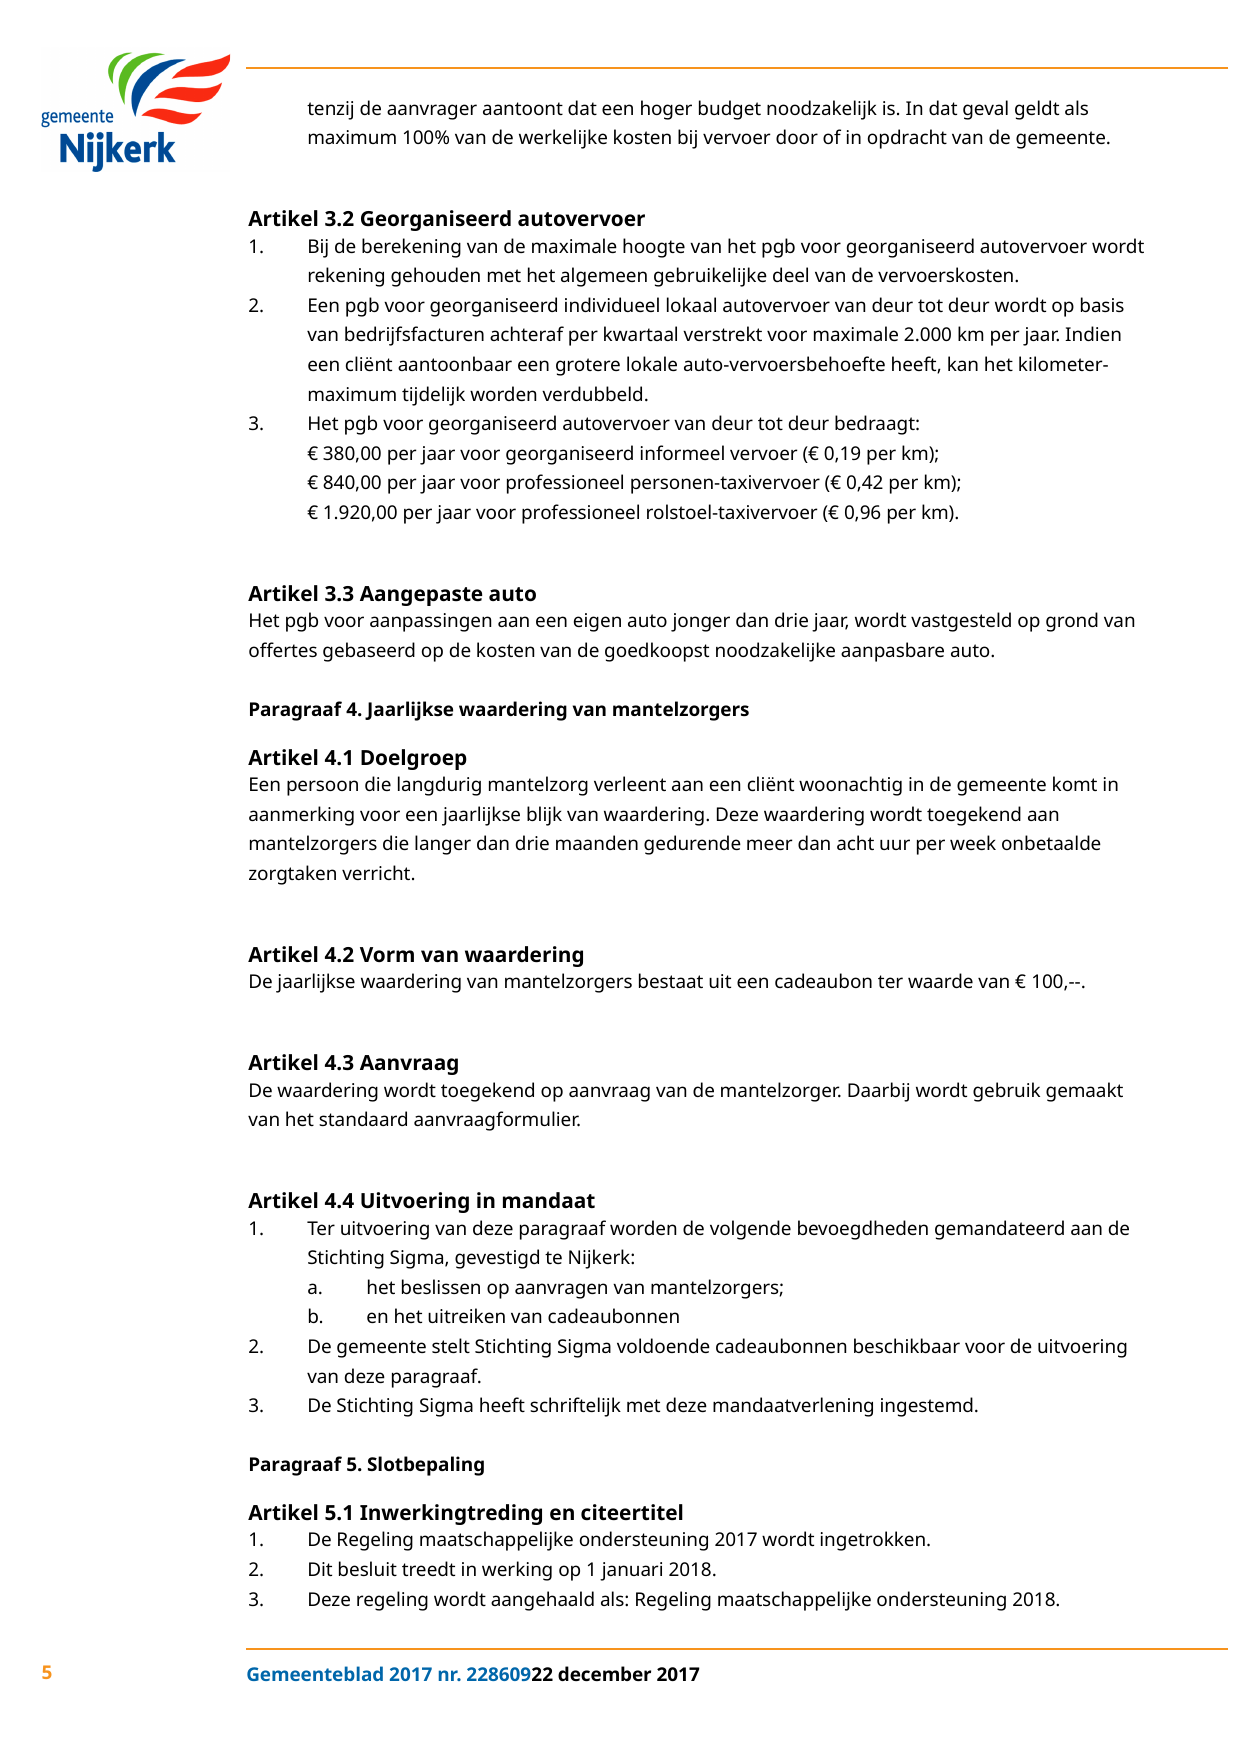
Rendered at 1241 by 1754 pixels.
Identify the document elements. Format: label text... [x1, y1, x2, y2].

text De jaarlijkse waardering van mantelzorgers bestaat uit een cadeaubon ter waarde van € 100,--. [248, 968, 1152, 994]
list Het pgb voor georganiseerd autovervoer van deur tot deur bedraagt: [248, 410, 1152, 436]
list Deze regeling wordt aangehaald als: Regeling maatschappelijke ondersteuning 2018. [248, 1586, 1152, 1611]
list De Regeling maatschappelijke ondersteuning 2017 wordt ingetrokken. [248, 1527, 1152, 1552]
text Artikel 4.2 Vorm van waardering [248, 940, 1152, 968]
list tenzij de aanvrager aantoont dat een hoger budget noodzakelijk is. In dat geval geldt als maximum 100% van de werkelijke kosten bij vervoer door of in opdracht van de gemeente. [248, 95, 1152, 150]
picture [41, 47, 231, 172]
text Een persoon die langdurig mantelzorg verleent aan een cliënt woonachtig in de gemeente komt in aanmerking voor een jaarlijkse blijk van waardering. Deze waardering wordt toegekend aan mantelzorgers die langer dan drie maanden gedurende meer dan acht uur per week onbetaalde zorgtaken verricht. [248, 771, 1152, 886]
text Het pgb voor aanpassingen aan een eigen auto jonger dan drie jaar, wordt vastgesteld op grond van offertes gebaseerd op de kosten van de goedkoopst noodzakelijke aanpasbare auto. [248, 607, 1152, 663]
text Artikel 3.3 Aangepaste auto [248, 579, 1152, 607]
text Paragraaf 5. Slotbepaling [248, 1452, 1152, 1477]
text Artikel 4.4 Uitvoering in mandaat [248, 1186, 1152, 1215]
list en het uitreiken van cadeaubonnen [307, 1304, 1152, 1329]
list € 840,00 per jaar voor professioneel personen-taxivervoer (€ 0,42 per km); [248, 469, 1152, 495]
list De gemeente stelt Stichting Sigma voldoende cadeaubonnen beschikbaar voor de uitvoering van deze paragraaf. [248, 1333, 1152, 1388]
text Paragraaf 4. Jaarlijkse waardering van mantelzorgers [248, 696, 1152, 722]
list De Stichting Sigma heeft schriftelijk met deze mandaatverlening ingestemd. [248, 1392, 1152, 1418]
list € 1.920,00 per jaar voor professioneel rolstoel-taxivervoer (€ 0,96 per km). [248, 499, 1152, 525]
text Artikel 5.1 Inwerkingtreding en citeertitel [248, 1498, 1152, 1527]
list het beslissen op aanvragen van mantelzorgers; [307, 1274, 1152, 1300]
list Dit besluit treedt in werking op 1 januari 2018. [248, 1556, 1152, 1582]
text Artikel 3.2 Georganiseerd autovervoer [248, 204, 1152, 233]
text Artikel 4.3 Aanvraag [248, 1048, 1152, 1077]
list Bij de berekening van de maximale hoogte van het pgb voor georganiseerd autovervoer wordt rekening gehouden met het algemeen gebruikelijke deel van de vervoerskosten. [248, 233, 1152, 288]
list Ter uitvoering van deze paragraaf worden de volgende bevoegdheden gemandateerd aan de Stichting Sigma, gevestigd te Nijkerk: [248, 1215, 1152, 1270]
text De waardering wordt toegekend op aanvraag van de mantelzorger. Daarbij wordt gebruik gemaakt van het standaard aanvraagformulier. [248, 1077, 1152, 1132]
list € 380,00 per jaar voor georganiseerd informeel vervoer (€ 0,19 per km); [248, 440, 1152, 466]
list Een pgb voor georganiseerd individueel lokaal autovervoer van deur tot deur wordt op basis van bedrijfsfacturen achteraf per kwartaal verstrekt voor maximale 2.000 km per jaar. Indien een cliënt aantoonbaar een grotere lokale auto-vervoersbehoefte heeft, kan het kilometer-maximum tijdelijk worden verdubbeld. [248, 292, 1152, 406]
text Artikel 4.1 Doelgroep [248, 743, 1152, 771]
